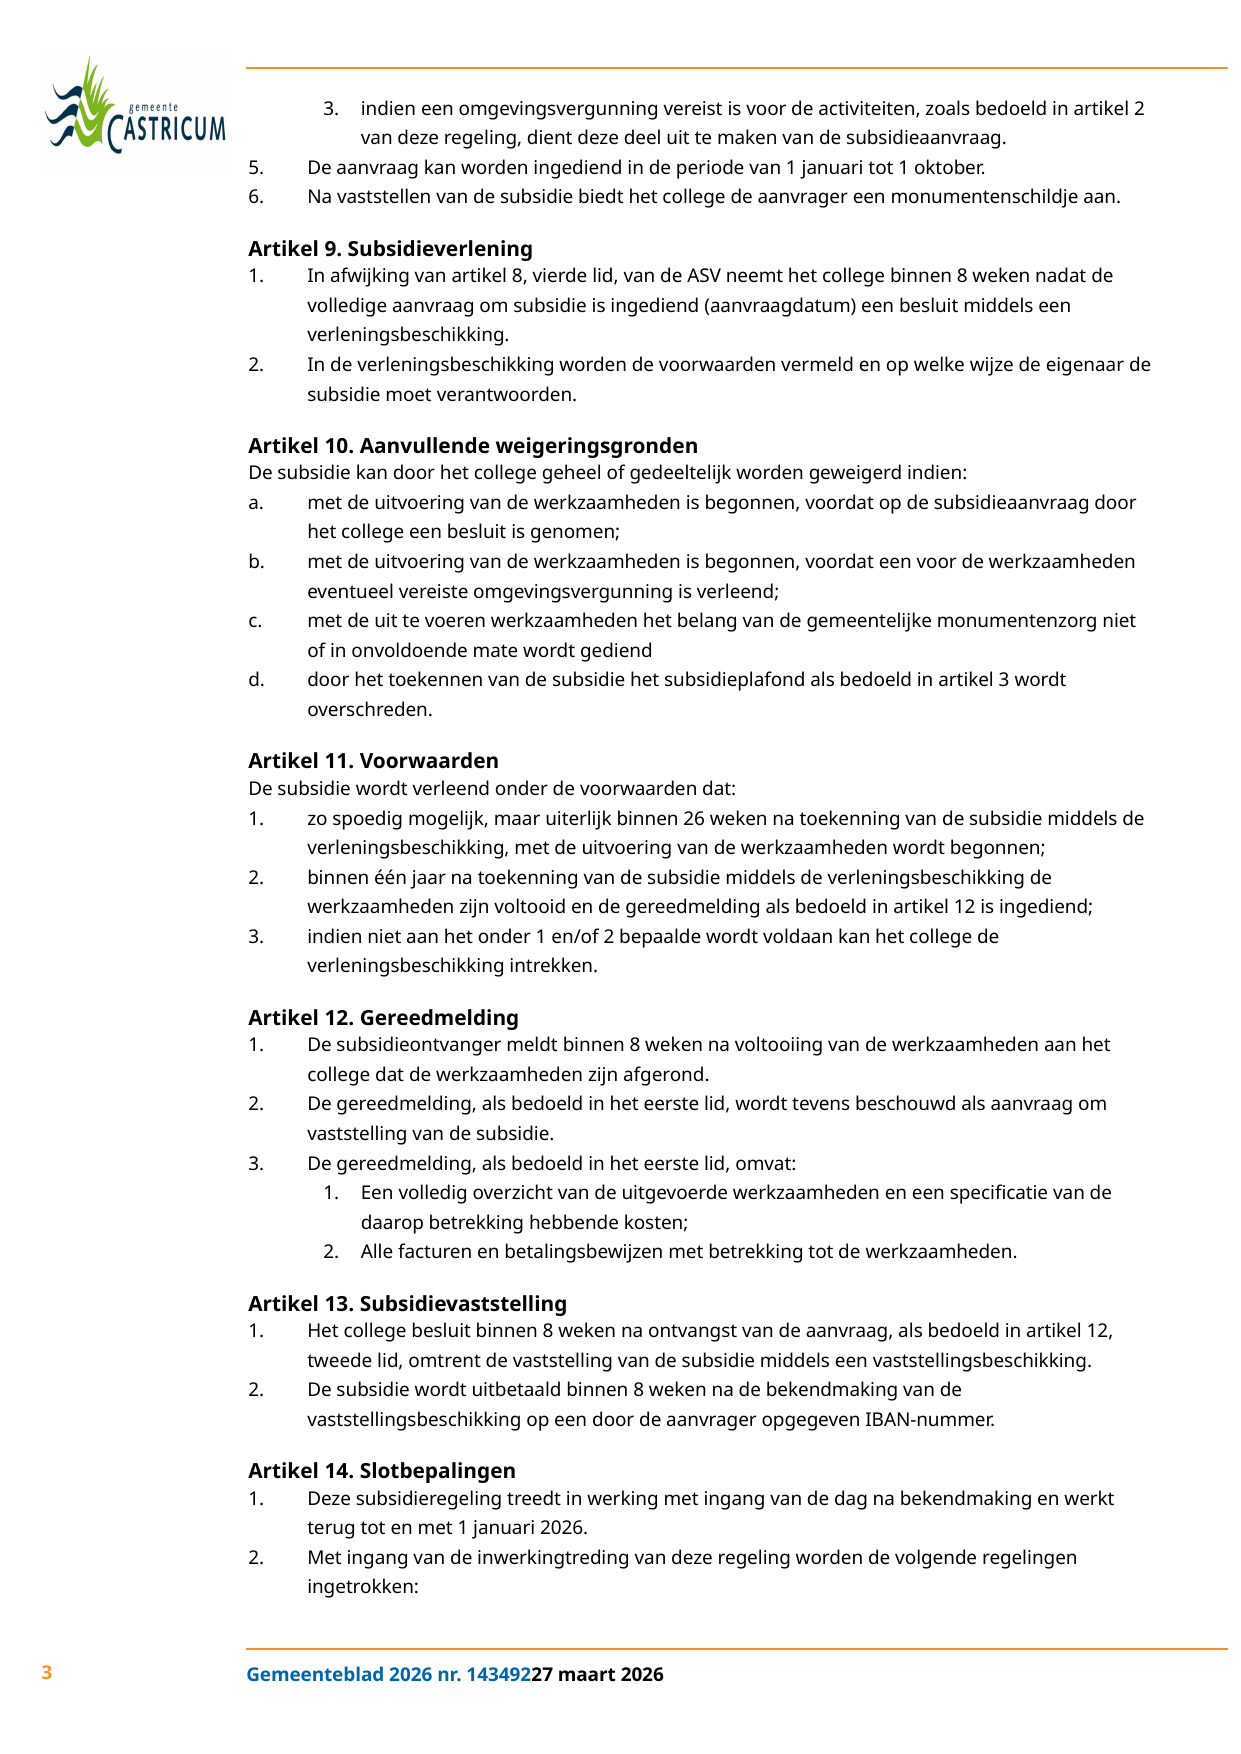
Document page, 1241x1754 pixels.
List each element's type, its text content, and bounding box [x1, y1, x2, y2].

list Een volledig overzicht van de uitgevoerde werkzaamheden en een specificatie van de daarop betrekking hebbende kosten; [323, 1179, 1152, 1235]
list De subsidieontvanger meldt binnen 8 weken na voltooiing van de werkzaamheden aan het college dat de werkzaamheden zijn afgerond. [248, 1031, 1152, 1087]
list Met ingang van de inwerkingtreding van deze regeling worden de volgende regelingen ingetrokken: [248, 1544, 1152, 1599]
list met de uitvoering van de werkzaamheden is begonnen, voordat op de subsidieaanvraag door het college een besluit is genomen; [248, 489, 1152, 544]
text Artikel 13. Subsidievaststelling [248, 1289, 1152, 1317]
text De subsidie kan door het college geheel of gedeeltelijk worden geweigerd indien: [248, 459, 1152, 485]
text Artikel 9. Subsidieverlening [248, 234, 1152, 262]
list indien een omgevingsvergunning vereist is voor de activiteiten, zoals bedoeld in artikel 2 van deze regeling, dient deze deel uit te maken van de subsidieaanvraag. [323, 95, 1152, 150]
list De subsidie wordt uitbetaald binnen 8 weken na de bekendmaking van de vaststellingsbeschikking op een door de aanvrager opgegeven IBAN-nummer. [248, 1377, 1152, 1432]
text Artikel 14. Slotbepalingen [248, 1457, 1152, 1485]
list Het college besluit binnen 8 weken na ontvangst van de aanvraag, als bedoeld in artikel 12, tweede lid, omtrent de vaststelling van de subsidie middels een vaststellingsbeschikking. [248, 1317, 1152, 1373]
list In afwijking van artikel 8, vierde lid, van de ASV neemt het college binnen 8 weken nadat de volledige aanvraag om subsidie is ingediend (aanvraagdatum) een besluit middels een verleningsbeschikking. [248, 262, 1152, 347]
text Artikel 10. Aanvullende weigeringsgronden [248, 431, 1152, 459]
list Alle facturen en betalingsbewijzen met betrekking tot de werkzaamheden. [323, 1238, 1152, 1264]
list De gereedmelding, als bedoeld in het eerste lid, omvat: [248, 1150, 1152, 1176]
list In de verleningsbeschikking worden de voorwaarden vermeld en op welke wijze de eigenaar de subsidie moet verantwoorden. [248, 351, 1152, 406]
text Artikel 11. Voorwaarden [248, 747, 1152, 775]
list De gereedmelding, als bedoeld in het eerste lid, wordt tevens beschouwd als aanvraag om vaststelling van de subsidie. [248, 1091, 1152, 1146]
list De aanvraag kan worden ingediend in de periode van 1 januari tot 1 oktober. [248, 154, 1152, 180]
list met de uit te voeren werkzaamheden het belang van de gemeentelijke monumentenzorg niet of in onvoldoende mate wordt gediend [248, 607, 1152, 663]
list zo spoedig mogelijk, maar uiterlijk binnen 26 weken na toekenning van de subsidie middels de verleningsbeschikking, met de uitvoering van de werkzaamheden wordt begonnen; [248, 805, 1152, 860]
list binnen één jaar na toekenning van de subsidie middels de verleningsbeschikking de werkzaamheden zijn voltooid en de gereedmelding als bedoeld in artikel 12 is ingediend; [248, 864, 1152, 919]
list Deze subsidieregeling treedt in werking met ingang van de dag na bekendmaking en werkt terug tot en met 1 januari 2026. [248, 1485, 1152, 1540]
text De subsidie wordt verleend onder de voorwaarden dat: [248, 775, 1152, 801]
picture [41, 47, 231, 172]
list indien niet aan het onder 1 en/of 2 bepaalde wordt voldaan kan het college de verleningsbeschikking intrekken. [248, 923, 1152, 978]
text Artikel 12. Gereedmelding [248, 1003, 1152, 1031]
list Na vaststellen van de subsidie biedt het college de aanvrager een monumentenschildje aan. [248, 183, 1152, 209]
list door het toekennen van de subsidie het subsidieplafond als bedoeld in artikel 3 wordt overschreden. [248, 667, 1152, 722]
list met de uitvoering van de werkzaamheden is begonnen, voordat een voor de werkzaamheden eventueel vereiste omgevingsvergunning is verleend; [248, 548, 1152, 604]
